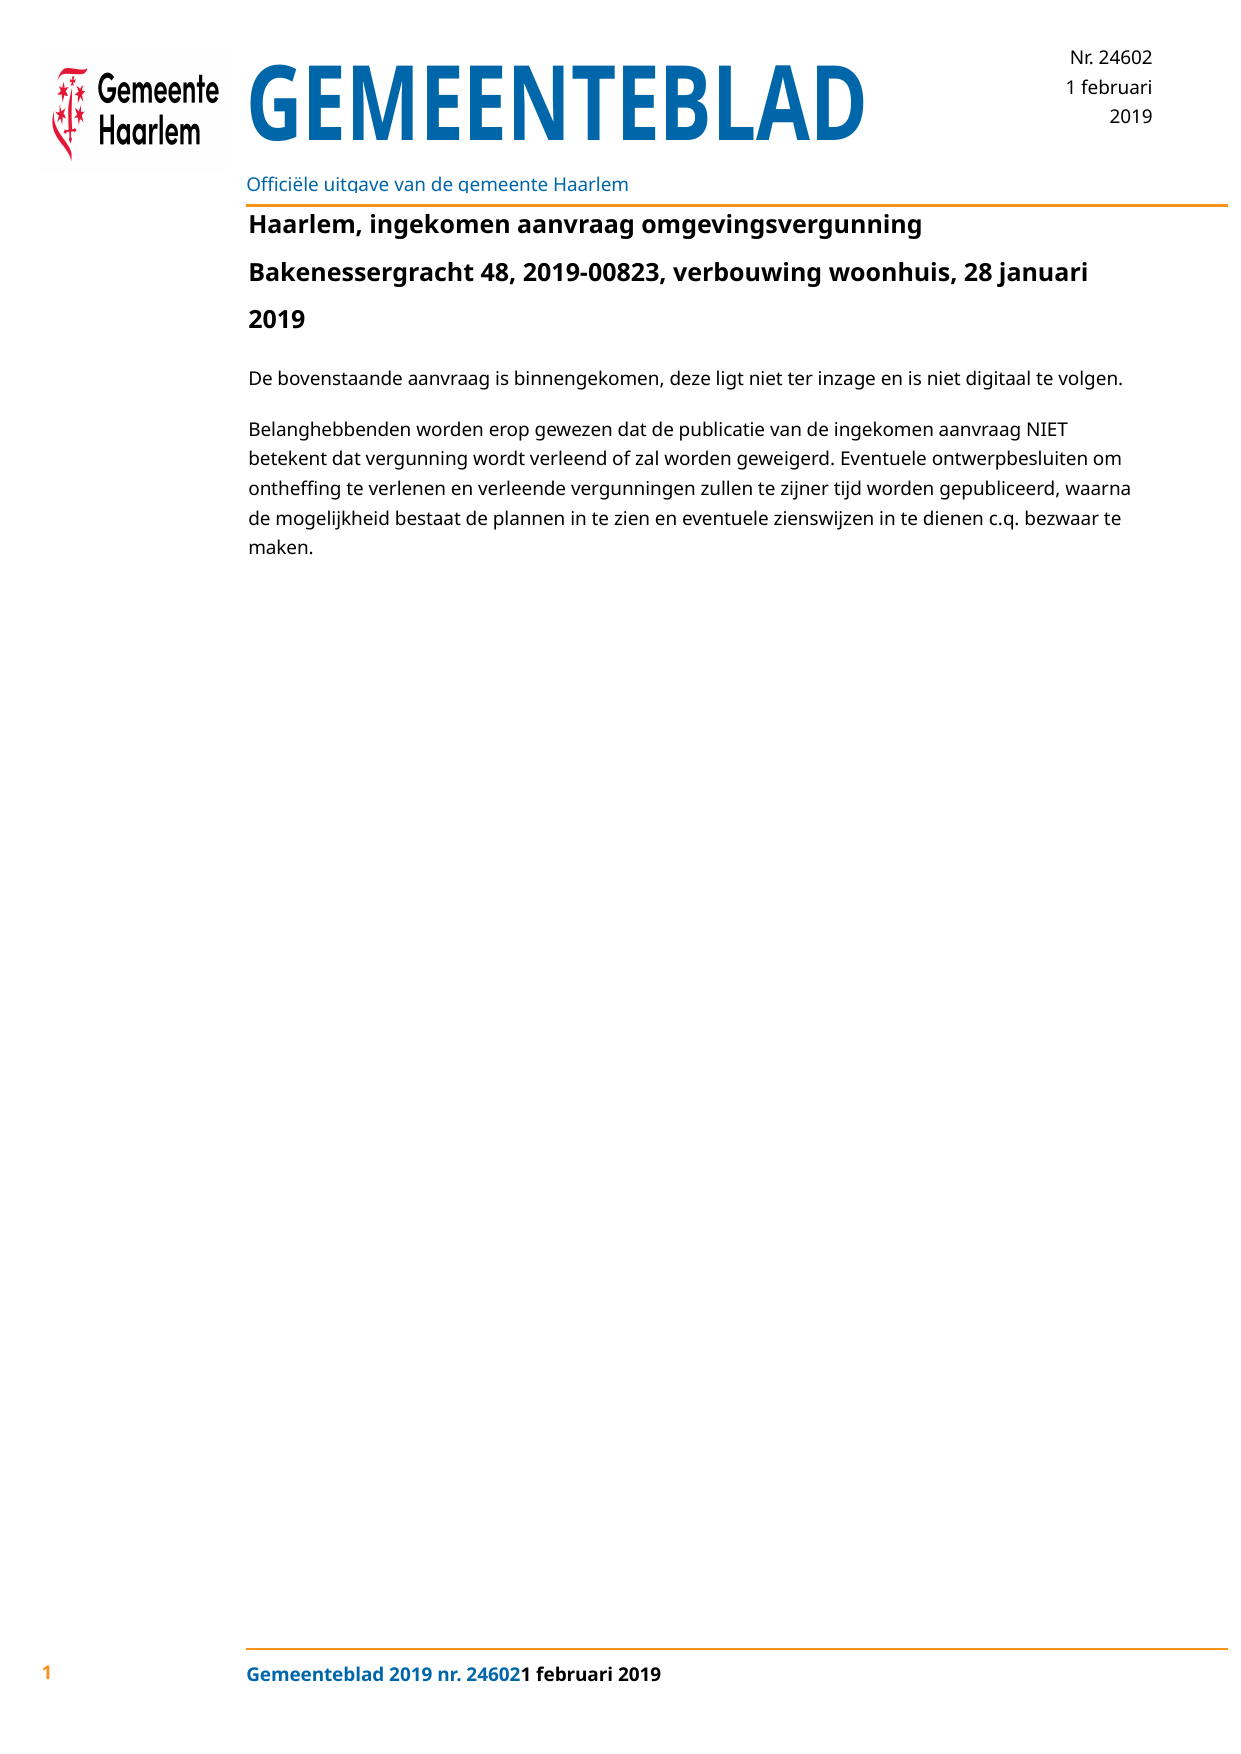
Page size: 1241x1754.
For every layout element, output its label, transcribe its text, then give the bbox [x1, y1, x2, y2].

picture [41, 47, 231, 172]
text De bovenstaande aanvraag is binnengekomen, deze ligt niet ter inzage en is niet digitaal te volgen. [248, 366, 1152, 391]
text Haarlem, ingekomen aanvraag omgevingsvergunning Bakenessergracht 48, 2019-00823, verbouwing woonhuis, 28 januari 2019 [248, 207, 1152, 336]
text Belanghebbenden worden erop gewezen dat de publicatie van de ingekomen aanvraag NIET betekent dat vergunning wordt verleend of zal worden geweigerd. Eventuele ontwerpbesluiten om ontheffing te verlenen en verleende vergunningen zullen te zijner tijd worden gepubliceerd, waarna de mogelijkheid bestaat de plannen in te zien en eventuele zienswijzen in te dienen c.q. bezwaar te maken. [248, 416, 1152, 560]
